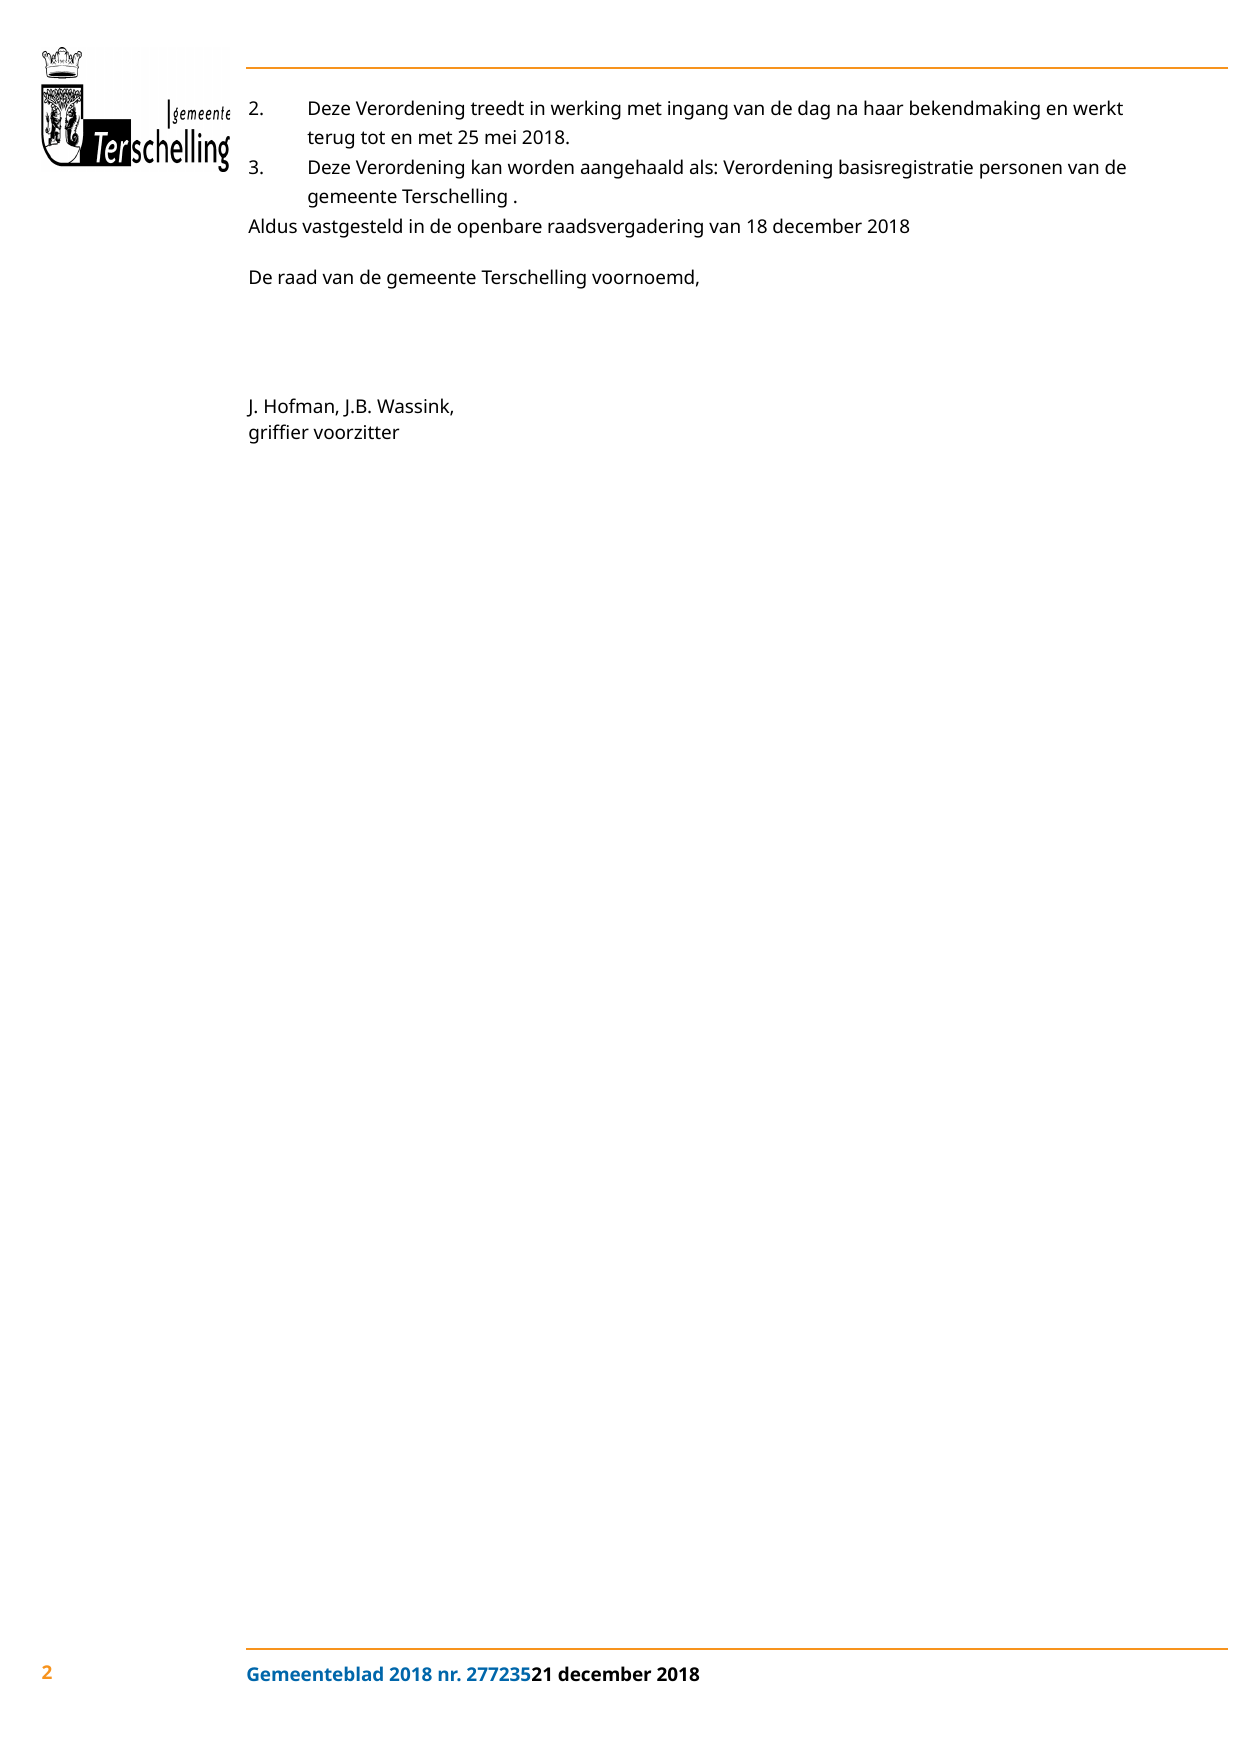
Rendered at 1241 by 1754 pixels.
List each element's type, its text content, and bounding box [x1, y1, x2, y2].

text Aldus vastgesteld in de openbare raadsvergadering van 18 december 2018 [248, 213, 1152, 239]
list Deze Verordening treedt in werking met ingang van de dag na haar bekendmaking en werkt terug tot en met 25 mei 2018. [248, 95, 1152, 150]
list Deze Verordening kan worden aangehaald als: Verordening basisregistratie personen van de gemeente Terschelling . [248, 154, 1152, 209]
text griffier voorzitter [248, 419, 1152, 445]
text J. Hofman, J.B. Wassink, [248, 393, 1152, 419]
text De raad van de gemeente Terschelling voornoemd, [248, 264, 1152, 290]
picture [41, 47, 231, 172]
